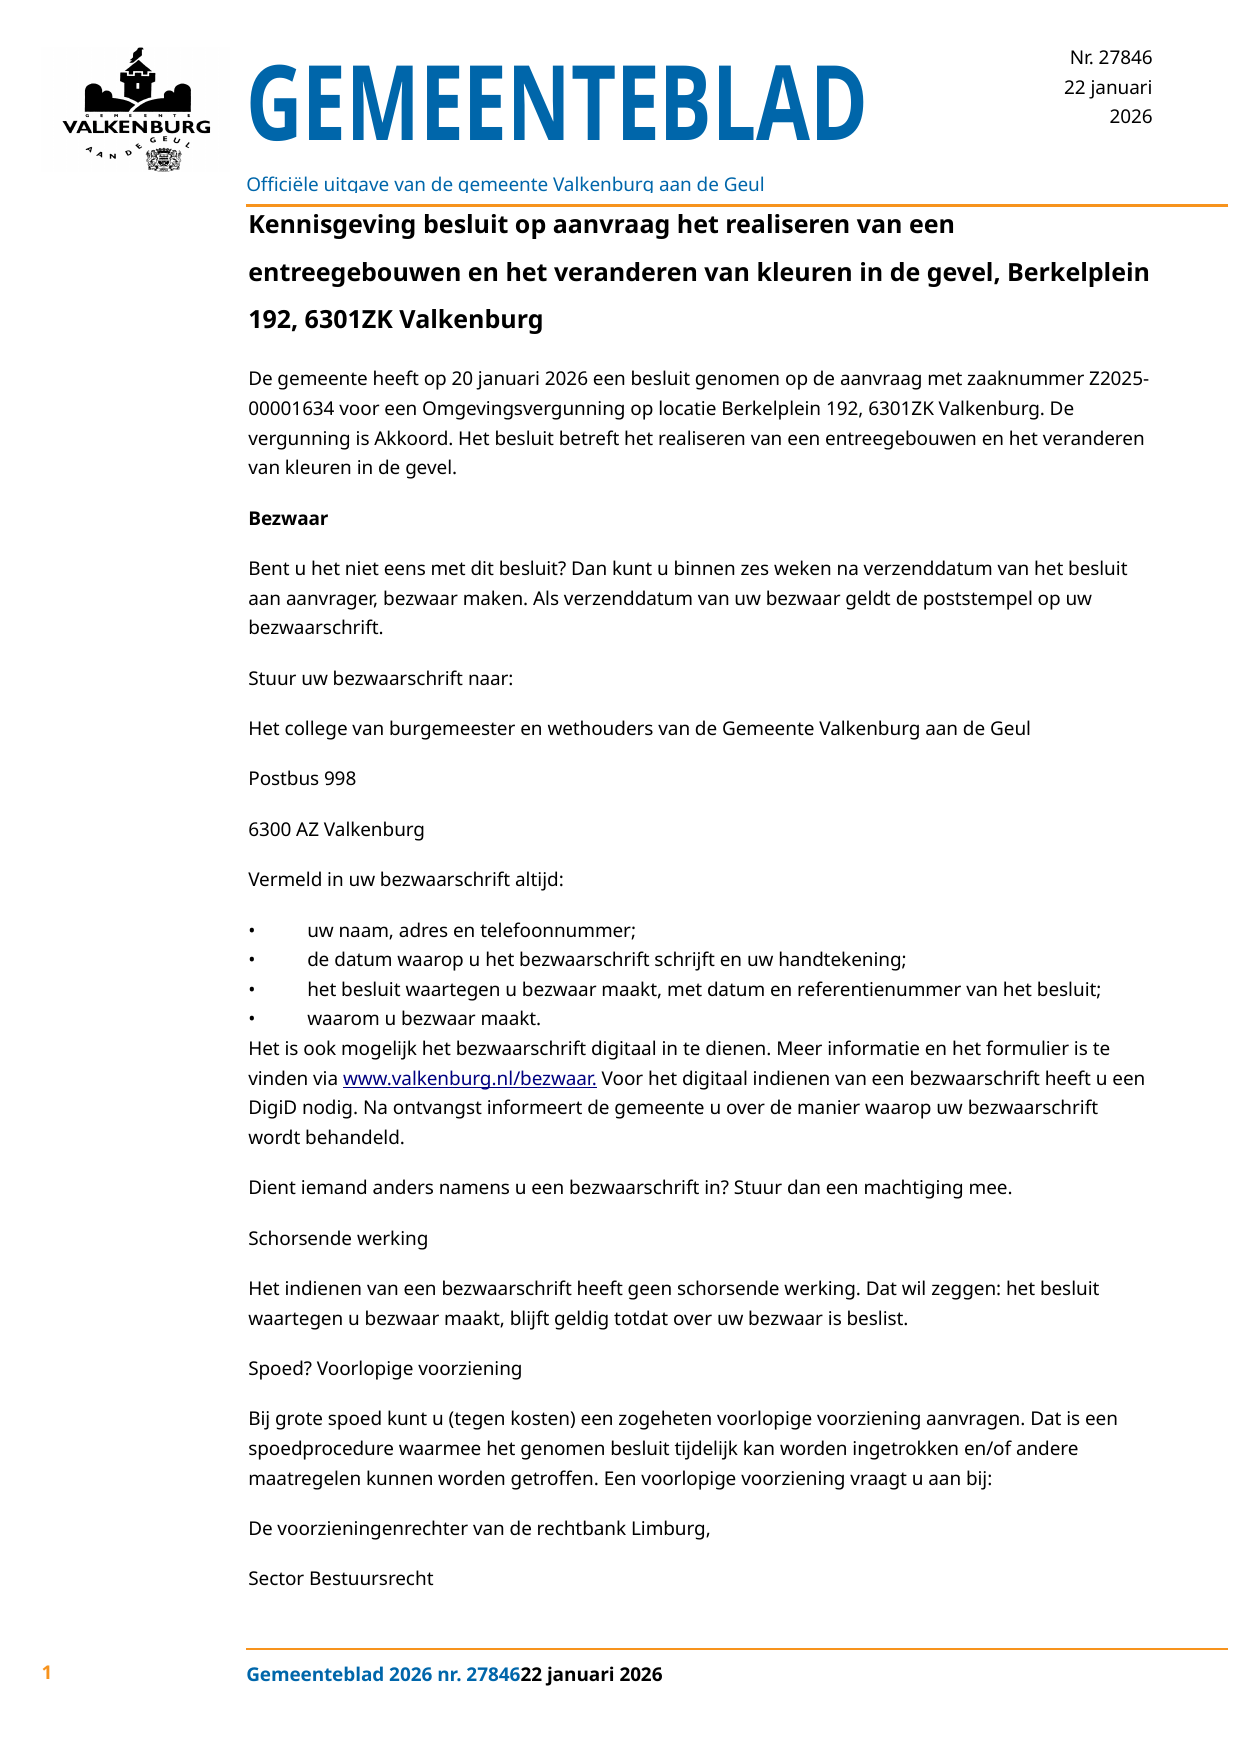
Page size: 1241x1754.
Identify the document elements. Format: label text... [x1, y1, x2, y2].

text Het college van burgemeester en wethouders van de Gemeente Valkenburg aan de Geul [248, 715, 1152, 741]
text Kennisgeving besluit op aanvraag het realiseren van een entreegebouwen en het veranderen van kleuren in de gevel, Berkelplein 192, 6301ZK Valkenburg [248, 207, 1152, 336]
text Schorsende werking [248, 1225, 1152, 1250]
text Bij grote spoed kunt u (tegen kosten) een zogeheten voorlopige voorziening aanvragen. Dat is een spoedprocedure waarmee het genomen besluit tijdelijk kan worden ingetrokken en/of andere maatregelen kunnen worden getroffen. Een voorlopige voorziening vraagt u aan bij: [248, 1406, 1152, 1490]
text Dient iemand anders namens u een bezwaarschrift in? Stuur dan een machtiging mee. [248, 1174, 1152, 1200]
list uw naam, adres en telefoonnummer; [248, 917, 1152, 942]
text Bezwaar [248, 505, 1152, 530]
text De gemeente heeft op 20 januari 2026 een besluit genomen op de aanvraag met zaaknummer Z2025-00001634 voor een Omgevingsvergunning op locatie Berkelplein 192, 6301ZK Valkenburg. De vergunning is Akkoord. Het besluit betreft het realiseren van een entreegebouwen en het veranderen van kleuren in de gevel. [248, 366, 1152, 480]
text Spoed? Voorlopige voorziening [248, 1355, 1152, 1381]
list de datum waarop u het bezwaarschrift schrijft en uw handtekening; [248, 946, 1152, 972]
list het besluit waartegen u bezwaar maakt, met datum en referentienummer van het besluit; [248, 976, 1152, 1002]
text De voorzieningenrechter van de rechtbank Limburg, [248, 1515, 1152, 1541]
text 6300 AZ Valkenburg [248, 816, 1152, 842]
picture [41, 47, 231, 172]
text Postbus 998 [248, 766, 1152, 791]
list waarom u bezwaar maakt. [248, 1006, 1152, 1031]
text Vermeld in uw bezwaarschrift altijd: [248, 866, 1152, 892]
text Het is ook mogelijk het bezwaarschrift digitaal in te dienen. Meer informatie en het formulier is te vinden via www.valkenburg.nl/bezwaar. Voor het digitaal indienen van een bezwaarschrift heeft u een DigiD nodig. Na ontvangst informeert de gemeente u over de manier waarop uw bezwaarschrift wordt behandeld. [248, 1035, 1152, 1149]
text Het indienen van een bezwaarschrift heeft geen schorsende werking. Dat wil zeggen: het besluit waartegen u bezwaar maakt, blijft geldig totdat over uw bezwaar is beslist. [248, 1275, 1152, 1330]
text Bent u het niet eens met dit besluit? Dan kunt u binnen zes weken na verzenddatum van het besluit aan aanvrager, bezwaar maken. Als verzenddatum van uw bezwaar geldt de poststempel op uw bezwaarschrift. [248, 555, 1152, 640]
text Stuur uw bezwaarschrift naar: [248, 665, 1152, 690]
text Sector Bestuursrecht [248, 1566, 1152, 1591]
